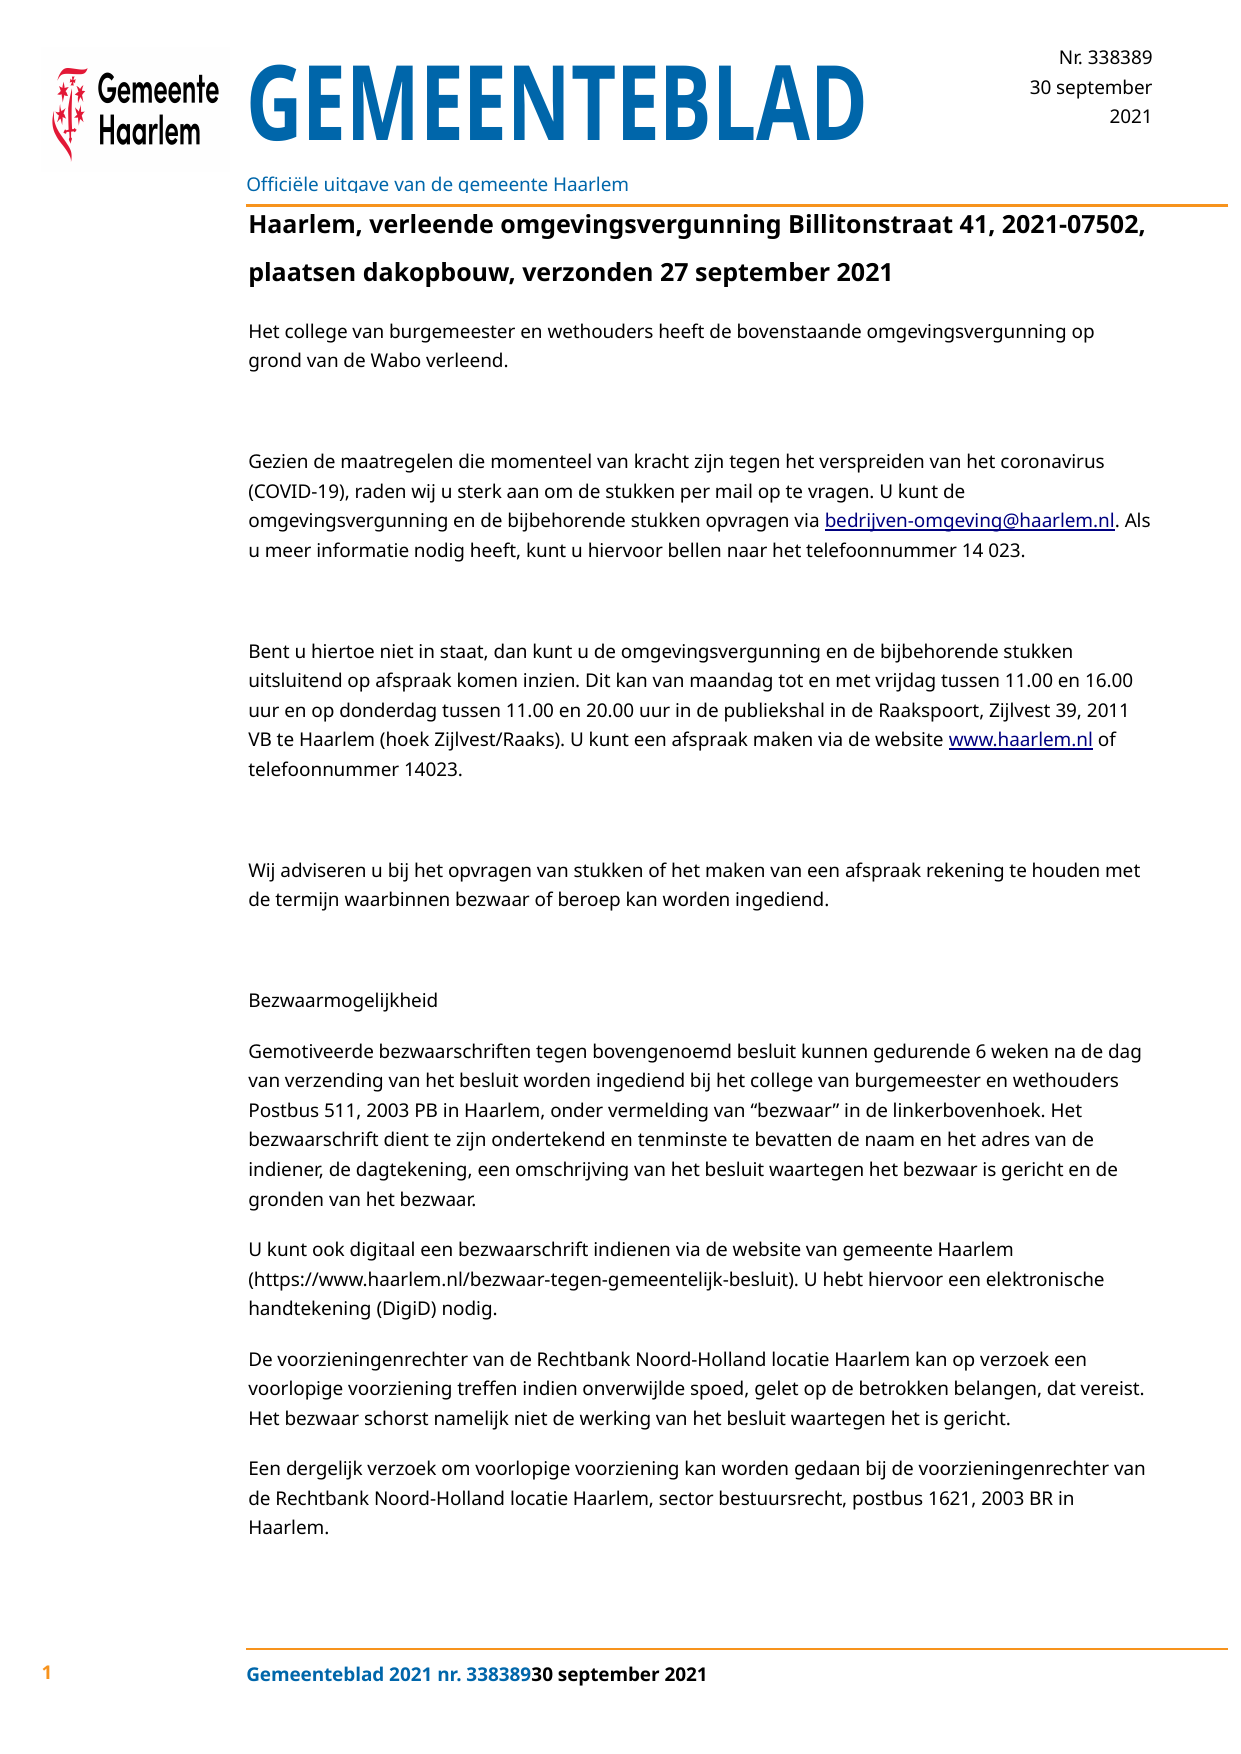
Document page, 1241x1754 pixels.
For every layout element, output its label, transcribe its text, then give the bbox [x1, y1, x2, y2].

text Gezien de maatregelen die momenteel van kracht zijn tegen het verspreiden van het coronavirus (COVID-19), raden wij u sterk aan om de stukken per mail op te vragen. U kunt de omgevingsvergunning en de bijbehorende stukken opvragen via bedrijven-omgeving@haarlem.nl. Als u meer informatie nodig heeft, kunt u hiervoor bellen naar het telefoonnummer 14 023. [248, 448, 1152, 563]
text Bent u hiertoe niet in staat, dan kunt u de omgevingsvergunning en de bijbehorende stukken uitsluitend op afspraak komen inzien. Dit kan van maandag tot en met vrijdag tussen 11.00 en 16.00 uur en op donderdag tussen 11.00 en 20.00 uur in de publiekshal in de Raakspoort, Zijlvest 39, 2011 VB te Haarlem (hoek Zijlvest/Raaks). U kunt een afspraak maken via de website www.haarlem.nl of telefoonnummer 14023. [248, 638, 1152, 782]
text Een dergelijk verzoek om voorlopige voorziening kan worden gedaan bij de voorzieningenrechter van de Rechtbank Noord-Holland locatie Haarlem, sector bestuursrecht, postbus 1621, 2003 BR in Haarlem. [248, 1455, 1152, 1540]
picture [41, 47, 231, 172]
text U kunt ook digitaal een bezwaarschrift indienen via de website van gemeente Haarlem (https://www.haarlem.nl/bezwaar-tegen-gemeentelijk-besluit). U hebt hiervoor een elektronische handtekening (DigiD) nodig. [248, 1236, 1152, 1321]
text De voorzieningenrechter van de Rechtbank Noord-Holland locatie Haarlem kan op verzoek een voorlopige voorziening treffen indien onverwijlde spoed, gelet op de betrokken belangen, dat vereist. Het bezwaar schorst namelijk niet de werking van het besluit waartegen het is gericht. [248, 1346, 1152, 1431]
text Het college van burgemeester en wethouders heeft de bovenstaande omgevingsvergunning op grond van de Wabo verleend. [248, 318, 1152, 373]
text Haarlem, verleende omgevingsvergunning Billitonstraat 41, 2021-07502, plaatsen dakopbouw, verzonden 27 september 2021 [248, 207, 1152, 288]
text Wij adviseren u bij het opvragen van stukken of het maken van een afspraak rekening te houden met de termijn waarbinnen bezwaar of beroep kan worden ingediend. [248, 857, 1152, 912]
text Gemotiveerde bezwaarschriften tegen bovengenoemd besluit kunnen gedurende 6 weken na de dag van verzending van het besluit worden ingediend bij het college van burgemeester en wethouders Postbus 511, 2003 PB in Haarlem, onder vermelding van “bezwaar” in de linkerbovenhoek. Het bezwaarschrift dient te zijn ondertekend en tenminste te bevatten de naam en het adres van de indiener, de dagtekening, een omschrijving van het besluit waartegen het bezwaar is gericht en de gronden van het bezwaar. [248, 1038, 1152, 1212]
text Bezwaarmogelijkheid [248, 987, 1152, 1013]
